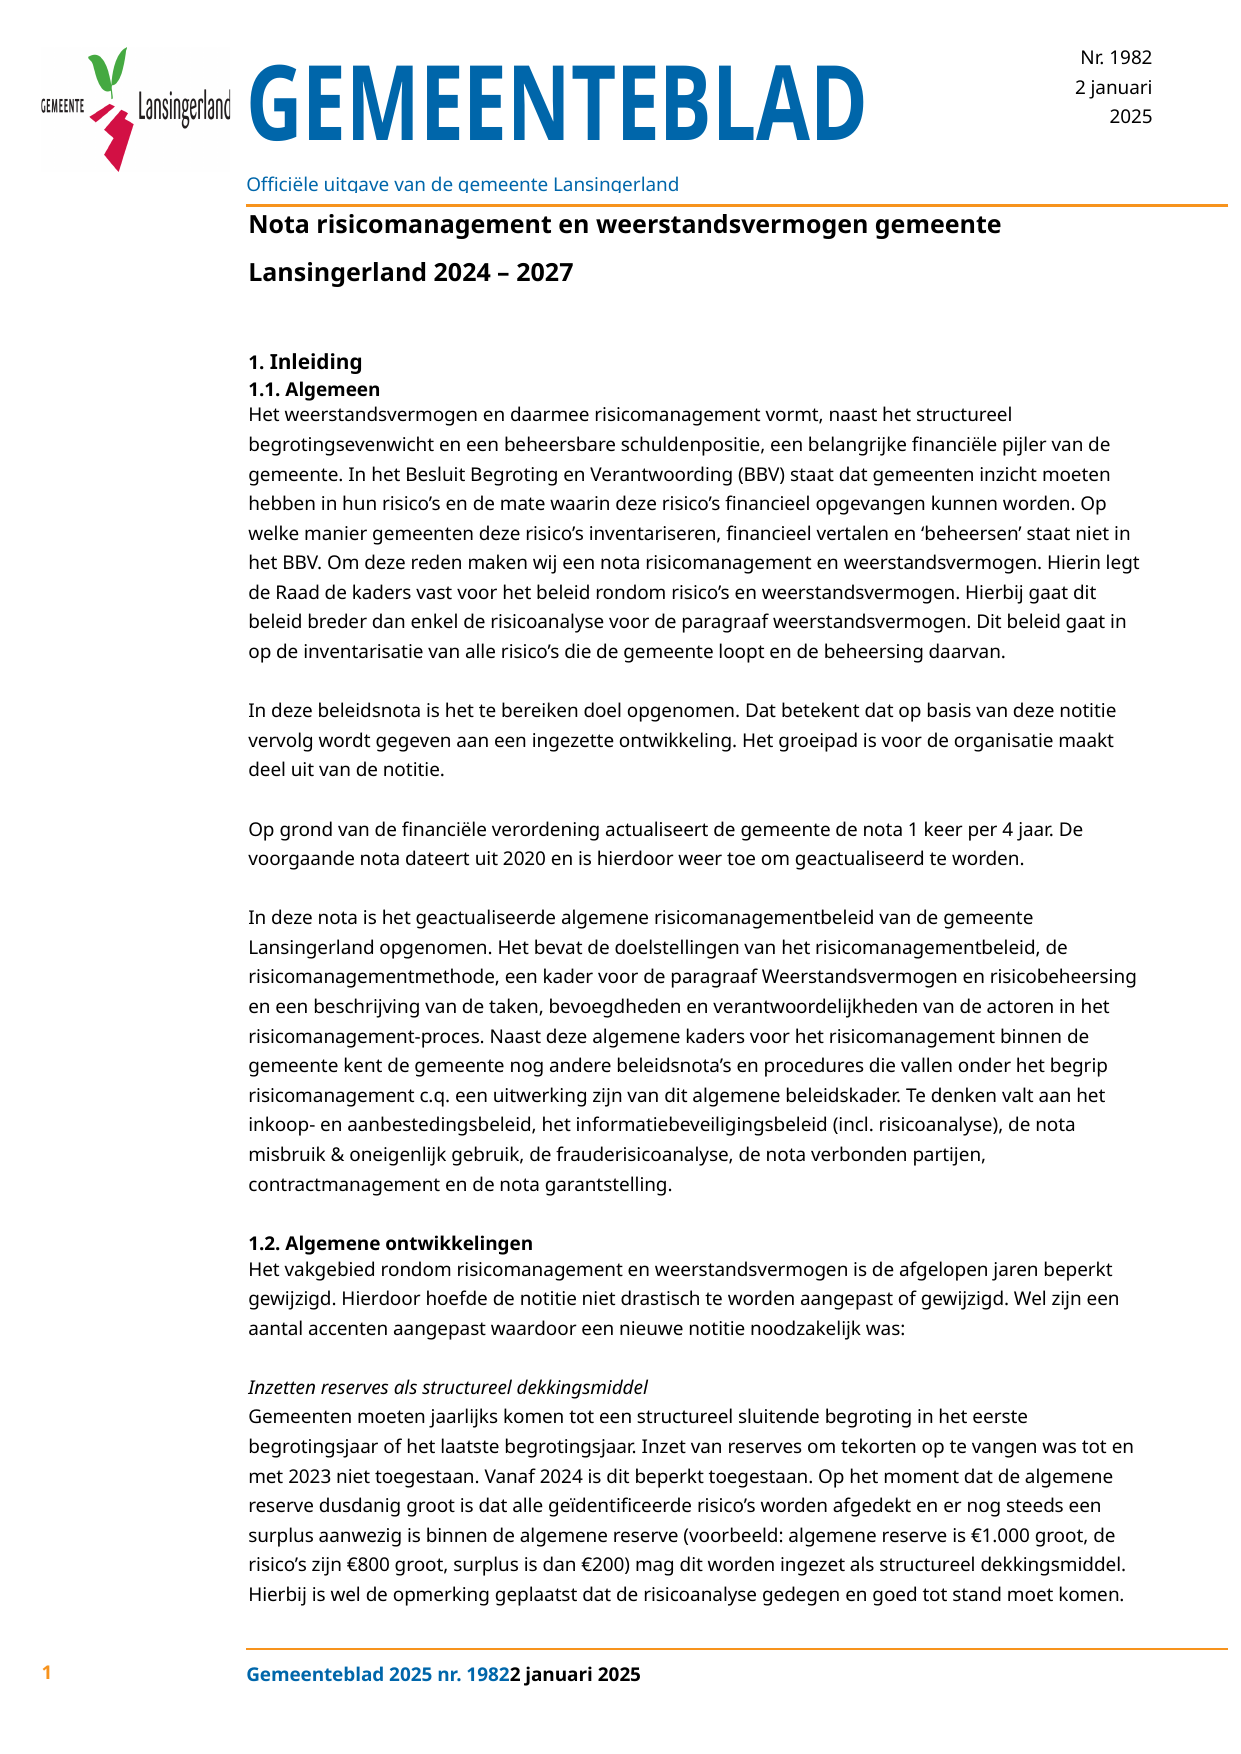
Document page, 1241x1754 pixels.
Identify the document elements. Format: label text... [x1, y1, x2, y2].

text Het vakgebied rondom risicomanagement en weerstandsvermogen is de afgelopen jaren beperkt gewijzigd. Hierdoor hoefde de notitie niet drastisch te worden aangepast of gewijzigd. Wel zijn een aantal accenten aangepast waardoor een nieuwe notitie noodzakelijk was: [248, 1256, 1152, 1341]
text Nota risicomanagement en weerstandsvermogen gemeente Lansingerland 2024 – 2027 [248, 207, 1152, 288]
text In deze beleidsnota is het te bereiken doel opgenomen. Dat betekent dat op basis van deze notitie vervolg wordt gegeven aan een ingezette ontwikkeling. Het groeipad is voor de organisatie maakt deel uit van de notitie. [248, 697, 1152, 782]
text Het weerstandsvermogen en daarmee risicomanagement vormt, naast het structureel begrotingsevenwicht en een beheersbare schuldenpositie, een belangrijke financiële pijler van de gemeente. In het Besluit Begroting en Verantwoording (BBV) staat dat gemeenten inzicht moeten hebben in hun risico’s en de mate waarin deze risico’s financieel opgevangen kunnen worden. Op welke manier gemeenten deze risico’s inventariseren, financieel vertalen en ‘beheersen’ staat niet in het BBV. Om deze reden maken wij een nota risicomanagement en weerstandsvermogen. Hierin legt de Raad de kaders vast voor het beleid rondom risico’s en weerstandsvermogen. Hierbij gaat dit beleid breder dan enkel de risicoanalyse voor de paragraaf weerstandsvermogen. Dit beleid gaat in op de inventarisatie van alle risico’s die de gemeente loopt en de beheersing daarvan. [248, 402, 1152, 664]
text Op grond van de financiële verordening actualiseert de gemeente de nota 1 keer per 4 jaar. De voorgaande nota dateert uit 2020 en is hierdoor weer toe om geactualiseerd te worden. [248, 816, 1152, 871]
text Inzetten reserves als structureel dekkingsmiddel [248, 1374, 1152, 1400]
text 1. Inleiding [248, 347, 1152, 376]
text 1.1. Algemeen [248, 376, 1152, 402]
text In deze nota is het geactualiseerde algemene risicomanagementbeleid van de gemeente Lansingerland opgenomen. Het bevat de doelstellingen van het risicomanagementbeleid, de risicomanagementmethode, een kader voor de paragraaf Weerstandsvermogen en risicobeheersing en een beschrijving van de taken, bevoegdheden en verantwoordelijkheden van de actoren in het risicomanagement-proces. Naast deze algemene kaders voor het risicomanagement binnen de gemeente kent de gemeente nog andere beleidsnota’s en procedures die vallen onder het begrip risicomanagement c.q. een uitwerking zijn van dit algemene beleidskader. Te denken valt aan het inkoop- en aanbestedingsbeleid, het informatiebeveiligingsbeleid (incl. risicoanalyse), de nota misbruik & oneigenlijk gebruik, de frauderisicoanalyse, de nota verbonden partijen, contractmanagement en de nota garantstelling. [248, 904, 1152, 1197]
picture [41, 47, 231, 172]
text Gemeenten moeten jaarlijks komen tot een structureel sluitende begroting in het eerste begrotingsjaar of het laatste begrotingsjaar. Inzet van reserves om tekorten op te vangen was tot en met 2023 niet toegestaan. Vanaf 2024 is dit beperkt toegestaan. Op het moment dat de algemene reserve dusdanig groot is dat alle geïdentificeerde risico’s worden afgedekt en er nog steeds een surplus aanwezig is binnen de algemene reserve (voorbeeld: algemene reserve is €1.000 groot, de risico’s zijn €800 groot, surplus is dan €200) mag dit worden ingezet als structureel dekkingsmiddel. Hierbij is wel de opmerking geplaatst dat de risicoanalyse gedegen en goed tot stand moet komen. [248, 1404, 1152, 1607]
text 1.2. Algemene ontwikkelingen [248, 1230, 1152, 1256]
